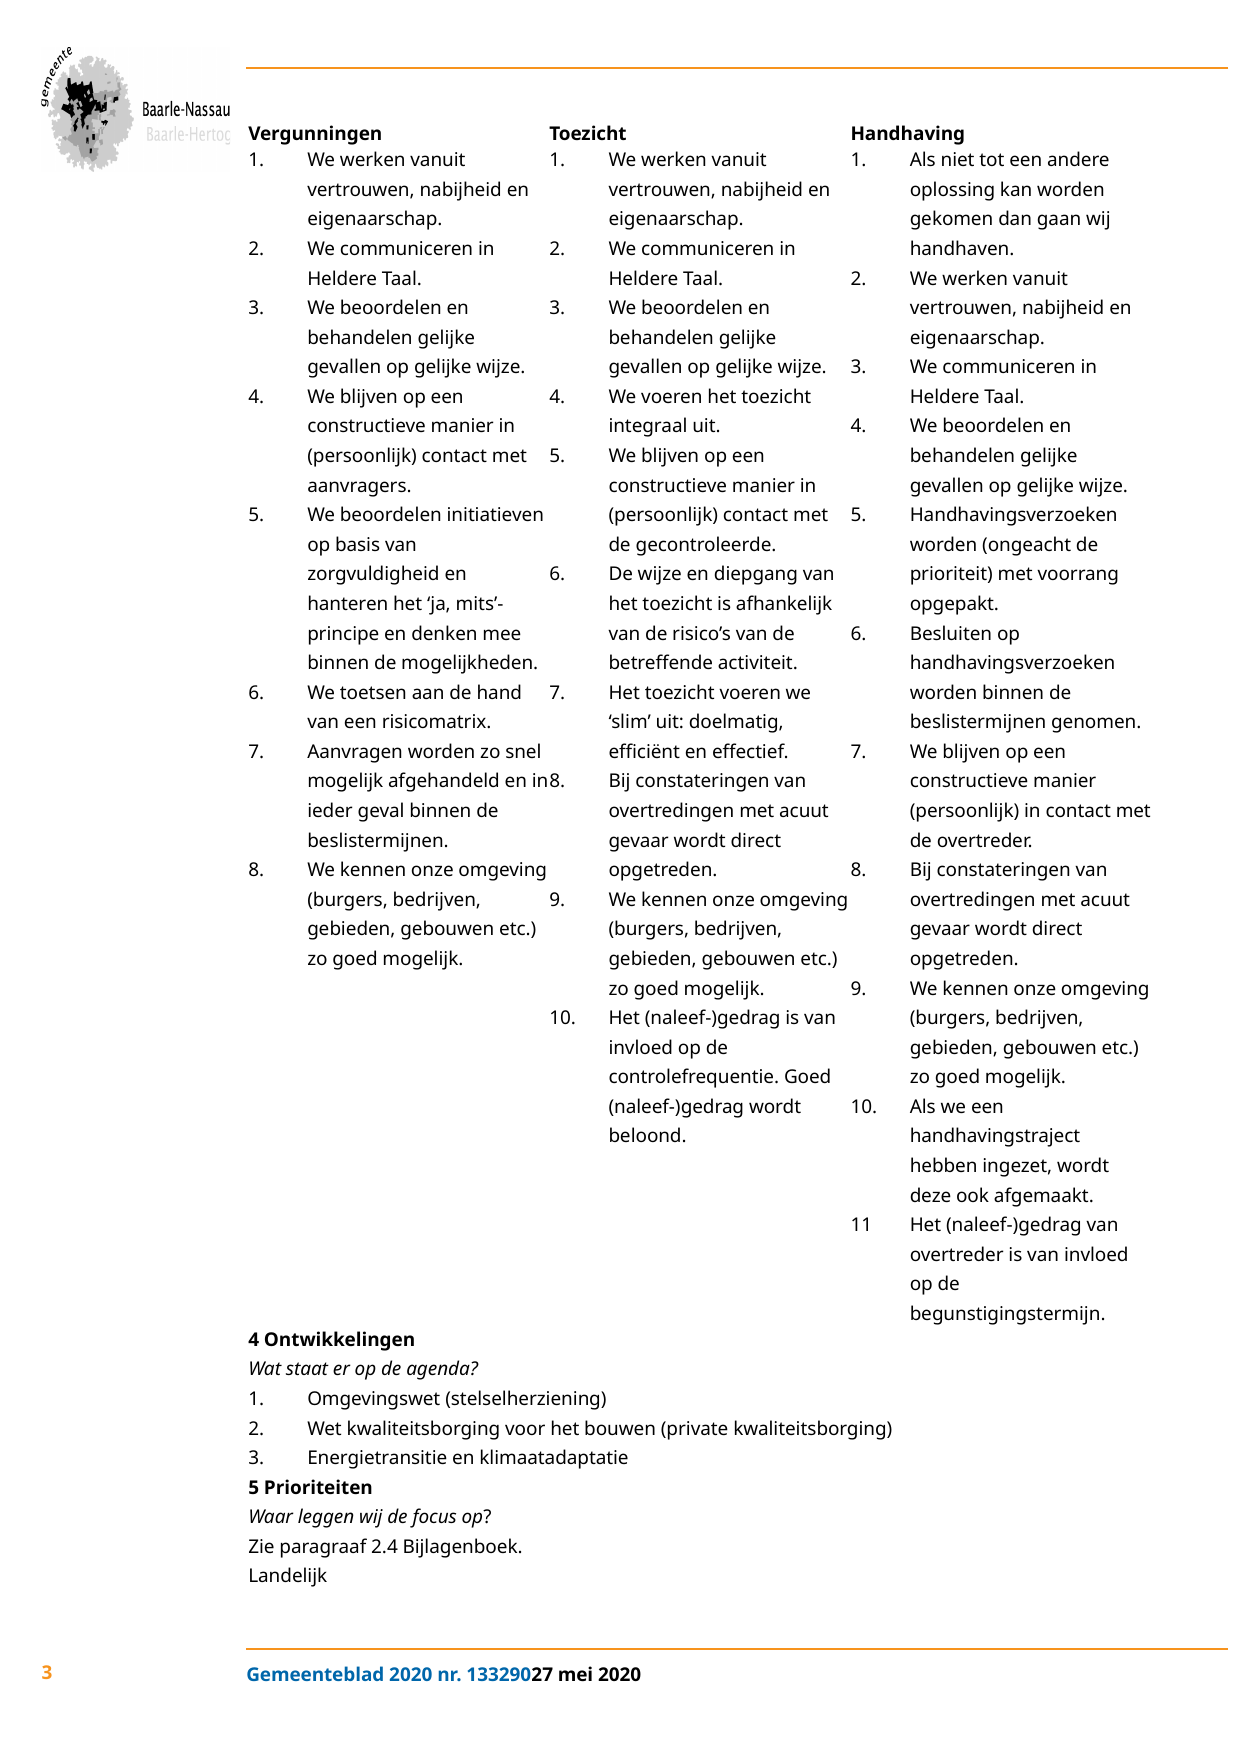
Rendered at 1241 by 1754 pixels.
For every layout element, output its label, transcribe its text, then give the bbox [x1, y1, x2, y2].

list Omgevingswet (stelselherziening) [248, 1385, 1152, 1411]
list Wet kwaliteitsborging voor het bouwen (private kwaliteitsborging) [248, 1415, 1152, 1440]
table_cell Als niet tot een andere oplossing kan worden gekomen dan gaan wij handhaven. We werken vanuit vertrouwen, nabijheid en eigenaarschap. We communiceren in Heldere Taal. We beoordelen en behandelen gelijke gevallen op gelijke wijze. Handhavingsverzoeken worden (ongeacht de prioriteit) met voorrang opgepakt. Besluiten op handhavingsverzoeken worden binnen de beslistermijnen genomen. We blijven op een constructieve manier (persoonlijk) in contact met de overtreder. Bij constateringen van overtredingen met acuut gevaar wordt direct opgetreden. We kennen onze omgeving (burgers, bedrijven, gebieden, gebouwen etc.) zo goed mogelijk. Als we een handhavingstraject hebben ingezet, wordt deze ook afgemaakt. Het (naleef-)gedrag van overtreder is van invloed op de begunstigingstermijn. [850, 146, 1152, 1326]
text Waar leggen wij de focus op? [248, 1503, 1152, 1529]
text 5 Prioriteiten [248, 1474, 1152, 1499]
table_header Toezicht [549, 121, 850, 146]
table_cell We werken vanuit vertrouwen, nabijheid en eigenaarschap. We communiceren in Heldere Taal. We beoordelen en behandelen gelijke gevallen op gelijke wijze. We blijven op een constructieve manier in (persoonlijk) contact met aanvragers. We beoordelen initiatieven op basis van zorgvuldigheid en hanteren het ‘ja, mits’-principe en denken mee binnen de mogelijkheden. We toetsen aan de hand van een risicomatrix. Aanvragen worden zo snel mogelijk afgehandeld en in ieder geval binnen de beslistermijnen. We kennen onze omgeving (burgers, bedrijven, gebieden, gebouwen etc.) zo goed mogelijk. [248, 146, 549, 1326]
list Energietransitie en klimaatadaptatie [248, 1444, 1152, 1470]
text Zie paragraaf 2.4 Bijlagenboek. [248, 1533, 1152, 1559]
text Landelijk [248, 1563, 1152, 1588]
text 4 Ontwikkelingen [248, 1326, 1152, 1352]
table_cell We werken vanuit vertrouwen, nabijheid en eigenaarschap. We communiceren in Heldere Taal. We beoordelen en behandelen gelijke gevallen op gelijke wijze. We voeren het toezicht integraal uit. We blijven op een constructieve manier in (persoonlijk) contact met de gecontroleerde. De wijze en diepgang van het toezicht is afhankelijk van de risico’s van de betreffende activiteit. Het toezicht voeren we ‘slim’ uit: doelmatig, efficiënt en effectief. Bij constateringen van overtredingen met acuut gevaar wordt direct opgetreden. We kennen onze omgeving (burgers, bedrijven, gebieden, gebouwen etc.) zo goed mogelijk. Het (naleef-)gedrag is van invloed op de controlefrequentie. Goed (naleef-)gedrag wordt beloond. [549, 146, 850, 1326]
table_header Vergunningen [248, 121, 549, 146]
text Wat staat er op de agenda? [248, 1356, 1152, 1381]
table_header Handhaving [850, 121, 1152, 146]
picture [41, 47, 231, 172]
